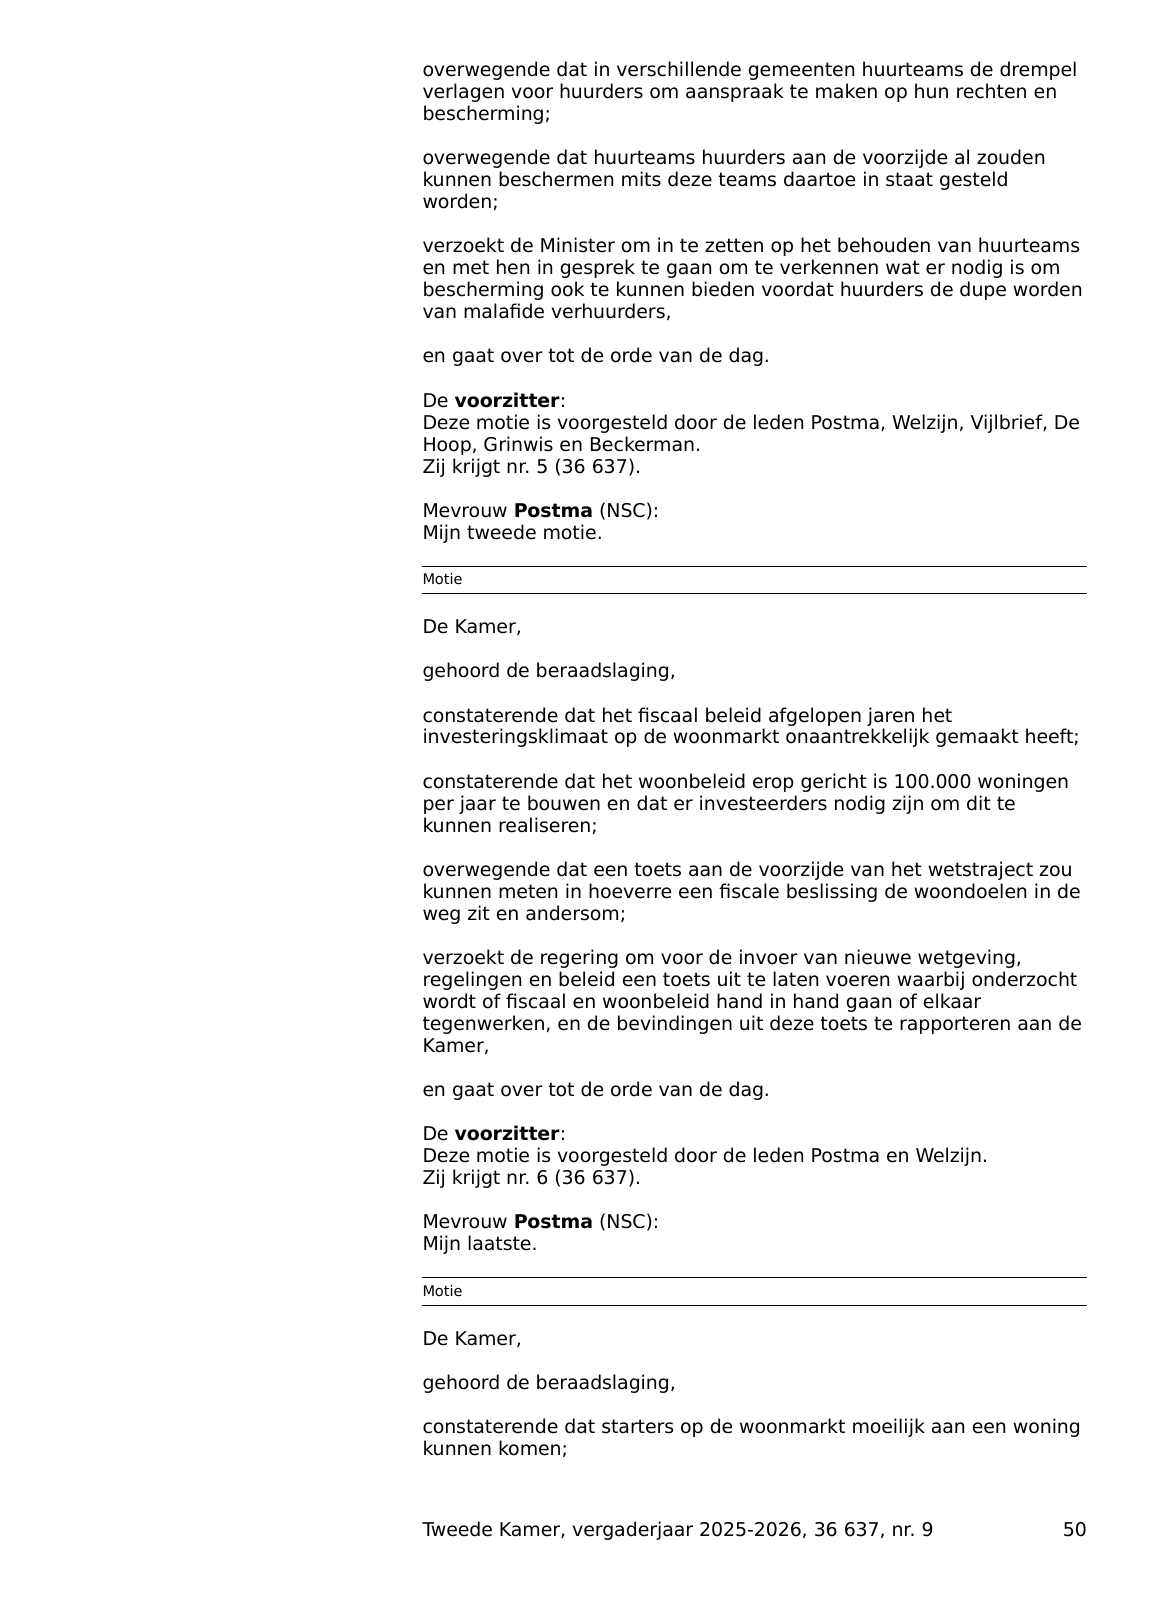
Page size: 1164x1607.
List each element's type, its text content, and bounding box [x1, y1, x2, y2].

text Zij krijgt nr. 6 (36 637). [422, 1167, 1087, 1189]
text Mijn laatste. [422, 1233, 1087, 1255]
text Mijn tweede motie. [422, 522, 1087, 544]
table_header Motie [422, 567, 1087, 593]
text verzoekt de Minister om in te zetten op het behouden van huurteams en met hen in gesprek te gaan om te verkennen wat er nodig is om bescherming ook te kunnen bieden voordat huurders de dupe worden van malafide verhuurders, [422, 235, 1087, 323]
text overwegende dat een toets aan de voorzijde van het wetstraject zou kunnen meten in hoeverre een fiscale beslissing de woondoelen in de weg zit en andersom; [422, 859, 1087, 925]
text verzoekt de regering om voor de invoer van nieuwe wetgeving, regelingen en beleid een toets uit te laten voeren waarbij onderzocht wordt of fiscaal en woonbeleid hand in hand gaan of elkaar tegenwerken, en de bevindingen uit deze toets te rapporteren aan de Kamer, [422, 947, 1087, 1057]
text De voorzitter: [422, 1123, 1087, 1145]
text overwegende dat in verschillende gemeenten huurteams de drempel verlagen voor huurders om aanspraak te maken op hun rechten en bescherming; [422, 59, 1087, 125]
text en gaat over tot de orde van de dag. [422, 345, 1087, 367]
text en gaat over tot de orde van de dag. [422, 1079, 1087, 1101]
text Deze motie is voorgesteld door de leden Postma en Welzijn. [422, 1145, 1087, 1167]
text De Kamer, [422, 616, 1087, 638]
text overwegende dat huurteams huurders aan de voorzijde al zouden kunnen beschermen mits deze teams daartoe in staat gesteld worden; [422, 147, 1087, 213]
text gehoord de beraadslaging, [422, 1372, 1087, 1394]
text Mevrouw Postma (NSC): [422, 1211, 1087, 1233]
text De Kamer, [422, 1328, 1087, 1350]
text Zij krijgt nr. 5 (36 637). [422, 456, 1087, 477]
text De voorzitter: [422, 389, 1087, 412]
text constaterende dat het fiscaal beleid afgelopen jaren het investeringsklimaat op de woonmarkt onaantrekkelijk gemaakt heeft; [422, 704, 1087, 748]
text Deze motie is voorgesteld door de leden Postma, Welzijn, Vijlbrief, De Hoop, Grinwis en Beckerman. [422, 412, 1087, 456]
text constaterende dat starters op de woonmarkt moeilijk aan een woning kunnen komen; [422, 1416, 1087, 1460]
text Mevrouw Postma (NSC): [422, 500, 1087, 522]
text gehoord de beraadslaging, [422, 660, 1087, 682]
table_header Motie [422, 1278, 1087, 1304]
text constaterende dat het woonbeleid erop gericht is 100.000 woningen per jaar te bouwen en dat er investeerders nodig zijn om dit te kunnen realiseren; [422, 771, 1087, 837]
